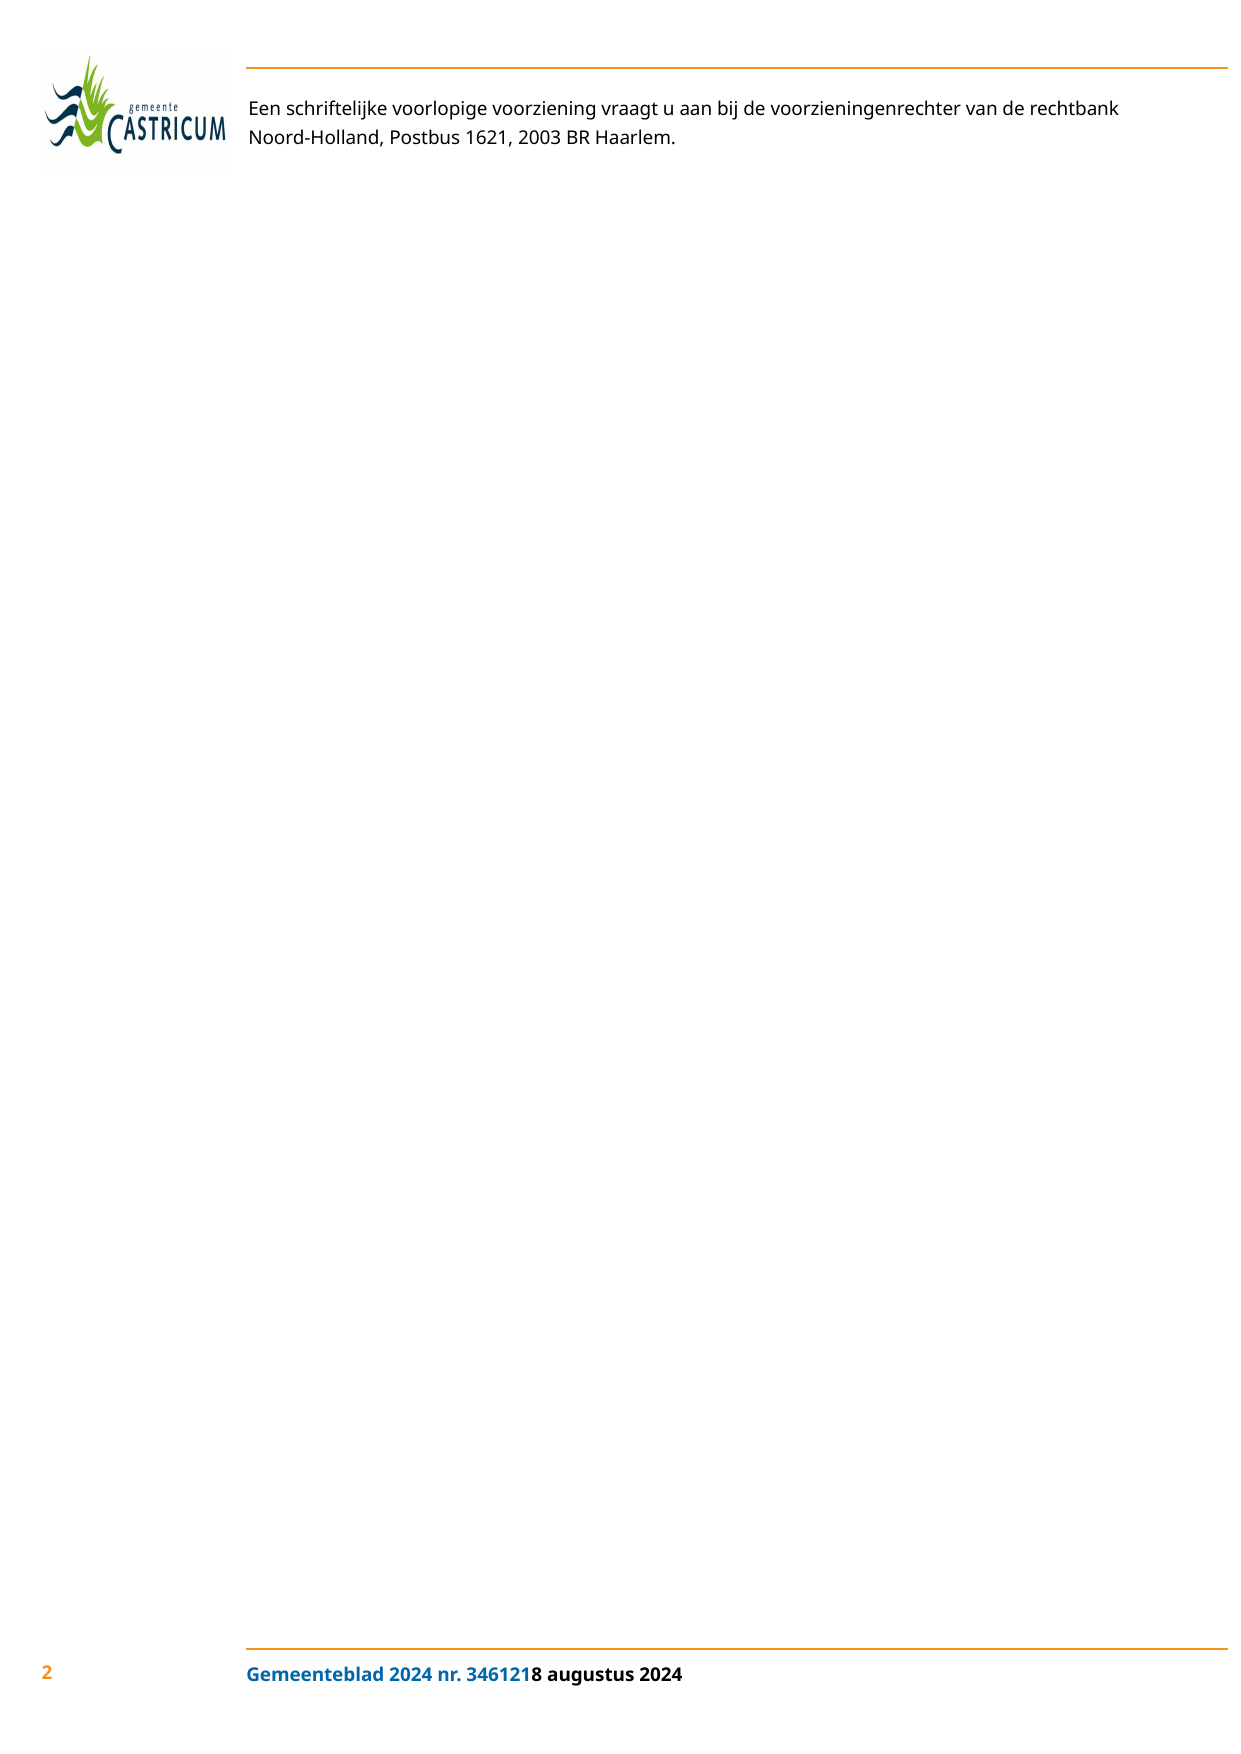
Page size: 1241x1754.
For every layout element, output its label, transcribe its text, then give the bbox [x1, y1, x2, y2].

text Een schriftelijke voorlopige voorziening vraagt u aan bij de voorzieningenrechter van de rechtbank Noord-Holland, Postbus 1621, 2003 BR Haarlem. [248, 95, 1152, 150]
picture [41, 47, 231, 172]
